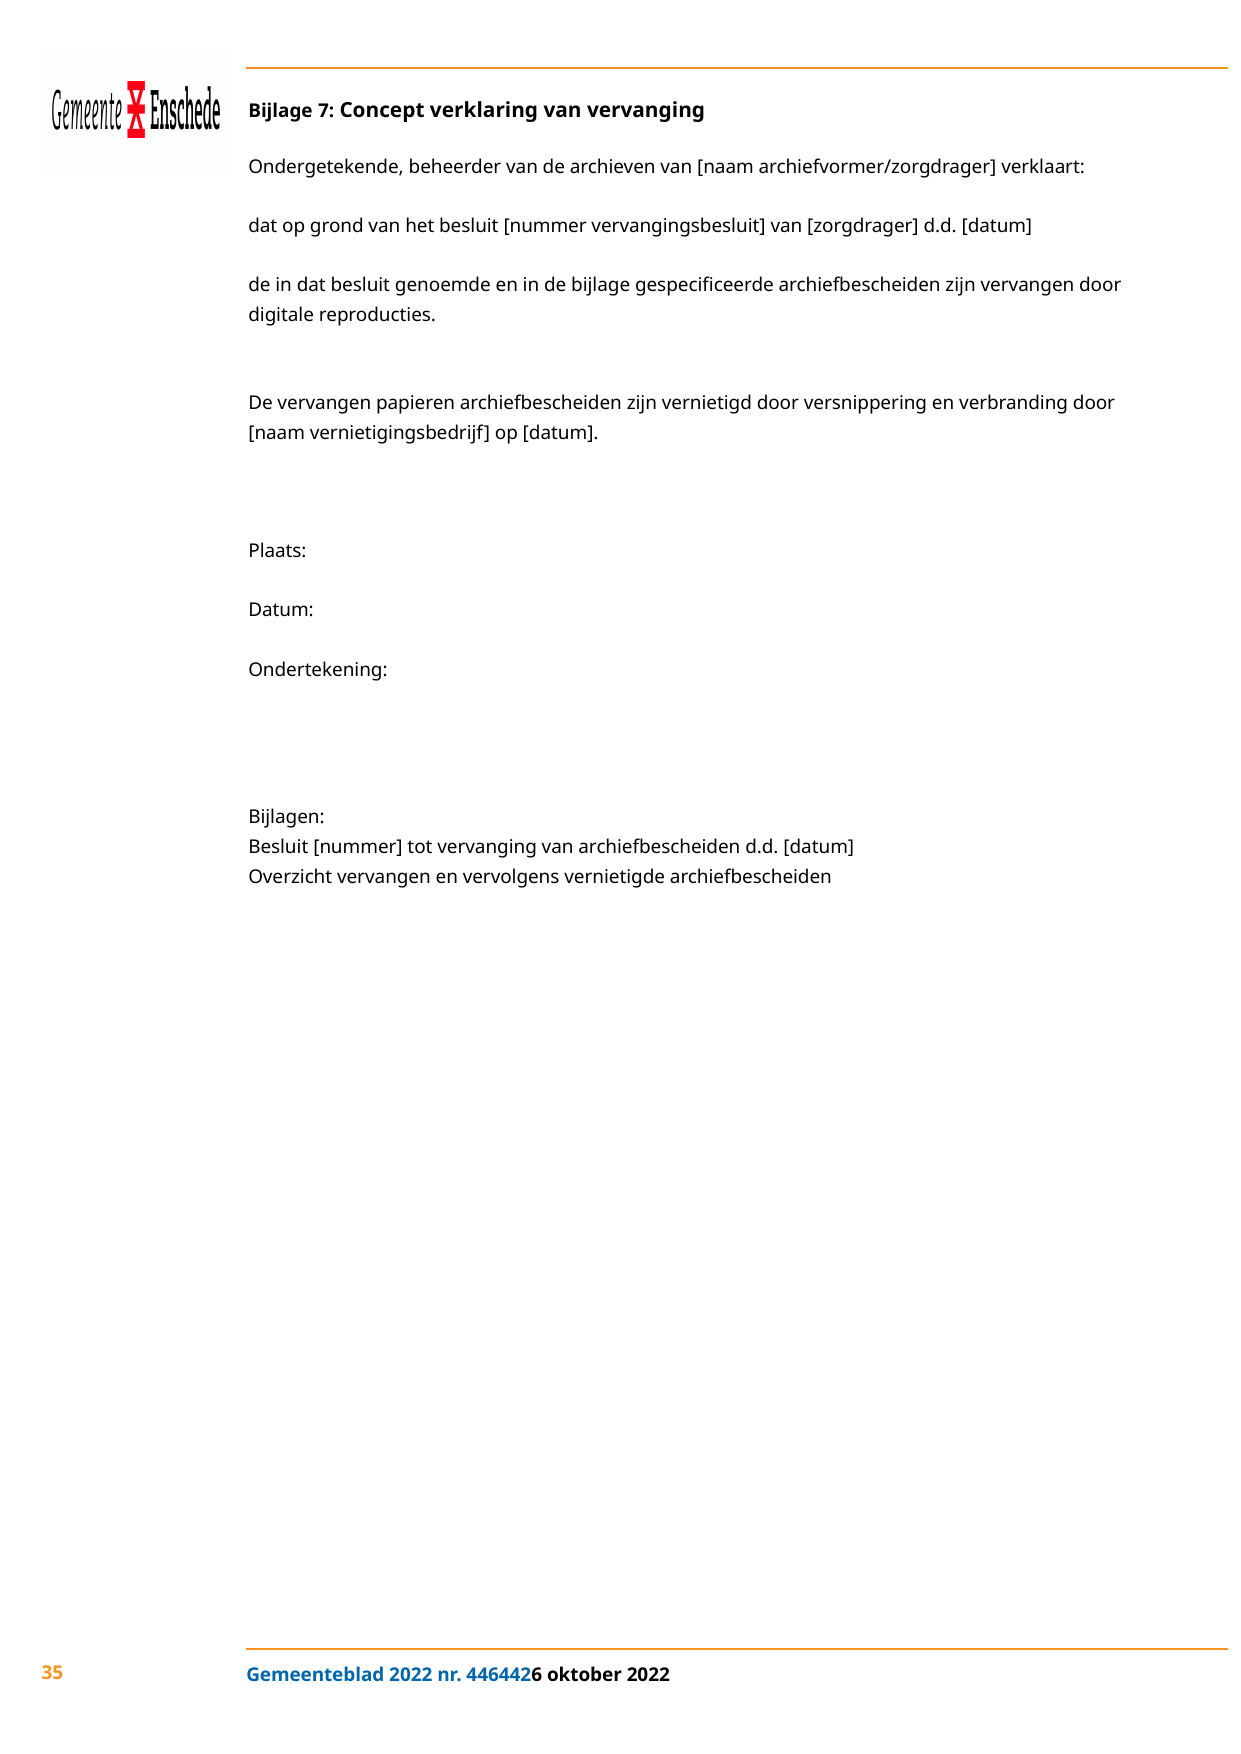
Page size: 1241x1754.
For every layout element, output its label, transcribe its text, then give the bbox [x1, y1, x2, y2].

text Bijlage 7: Concept verklaring van vervanging [248, 95, 1152, 123]
text Ondergetekende, beheerder van de archieven van [naam archiefvormer/zorgdrager] verklaart: [248, 153, 1152, 179]
text de in dat besluit genoemde en in de bijlage gespecificeerde archiefbescheiden zijn vervangen door digitale reproducties. [248, 271, 1152, 327]
text Overzicht vervangen en vervolgens vernietigde archiefbescheiden [248, 863, 1152, 889]
text Bijlagen: [248, 804, 1152, 829]
text Besluit [nummer] tot vervanging van archiefbescheiden d.d. [datum] [248, 833, 1152, 859]
text Datum: [248, 597, 1152, 622]
text Plaats: [248, 537, 1152, 563]
picture [41, 47, 231, 172]
text dat op grond van het besluit [nummer vervangingsbesluit] van [zorgdrager] d.d. [datum] [248, 212, 1152, 238]
text De vervangen papieren archiefbescheiden zijn vernietigd door versnippering en verbranding door [naam vernietigingsbedrijf] op [datum]. [248, 389, 1152, 445]
text Ondertekening: [248, 656, 1152, 682]
